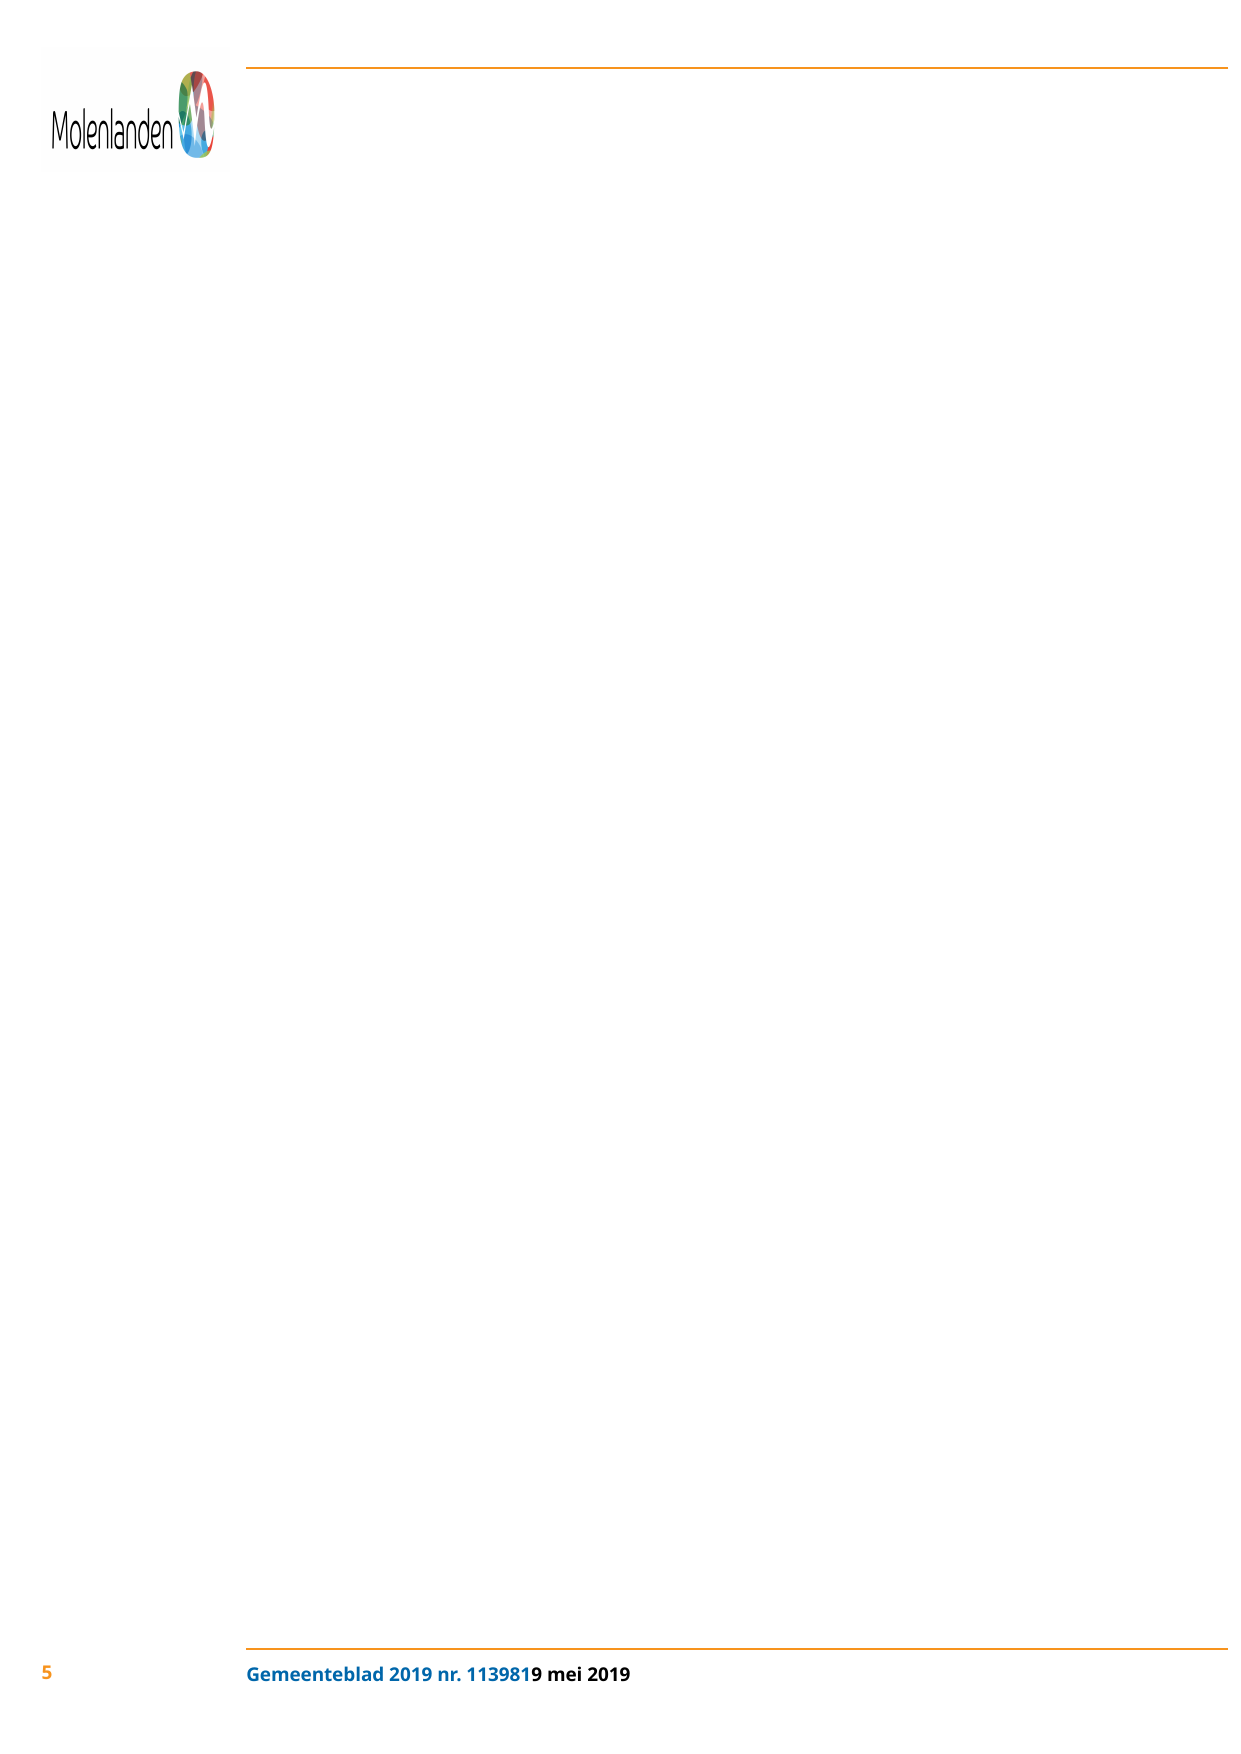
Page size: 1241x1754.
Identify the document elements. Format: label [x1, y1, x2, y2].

picture [41, 47, 231, 172]
